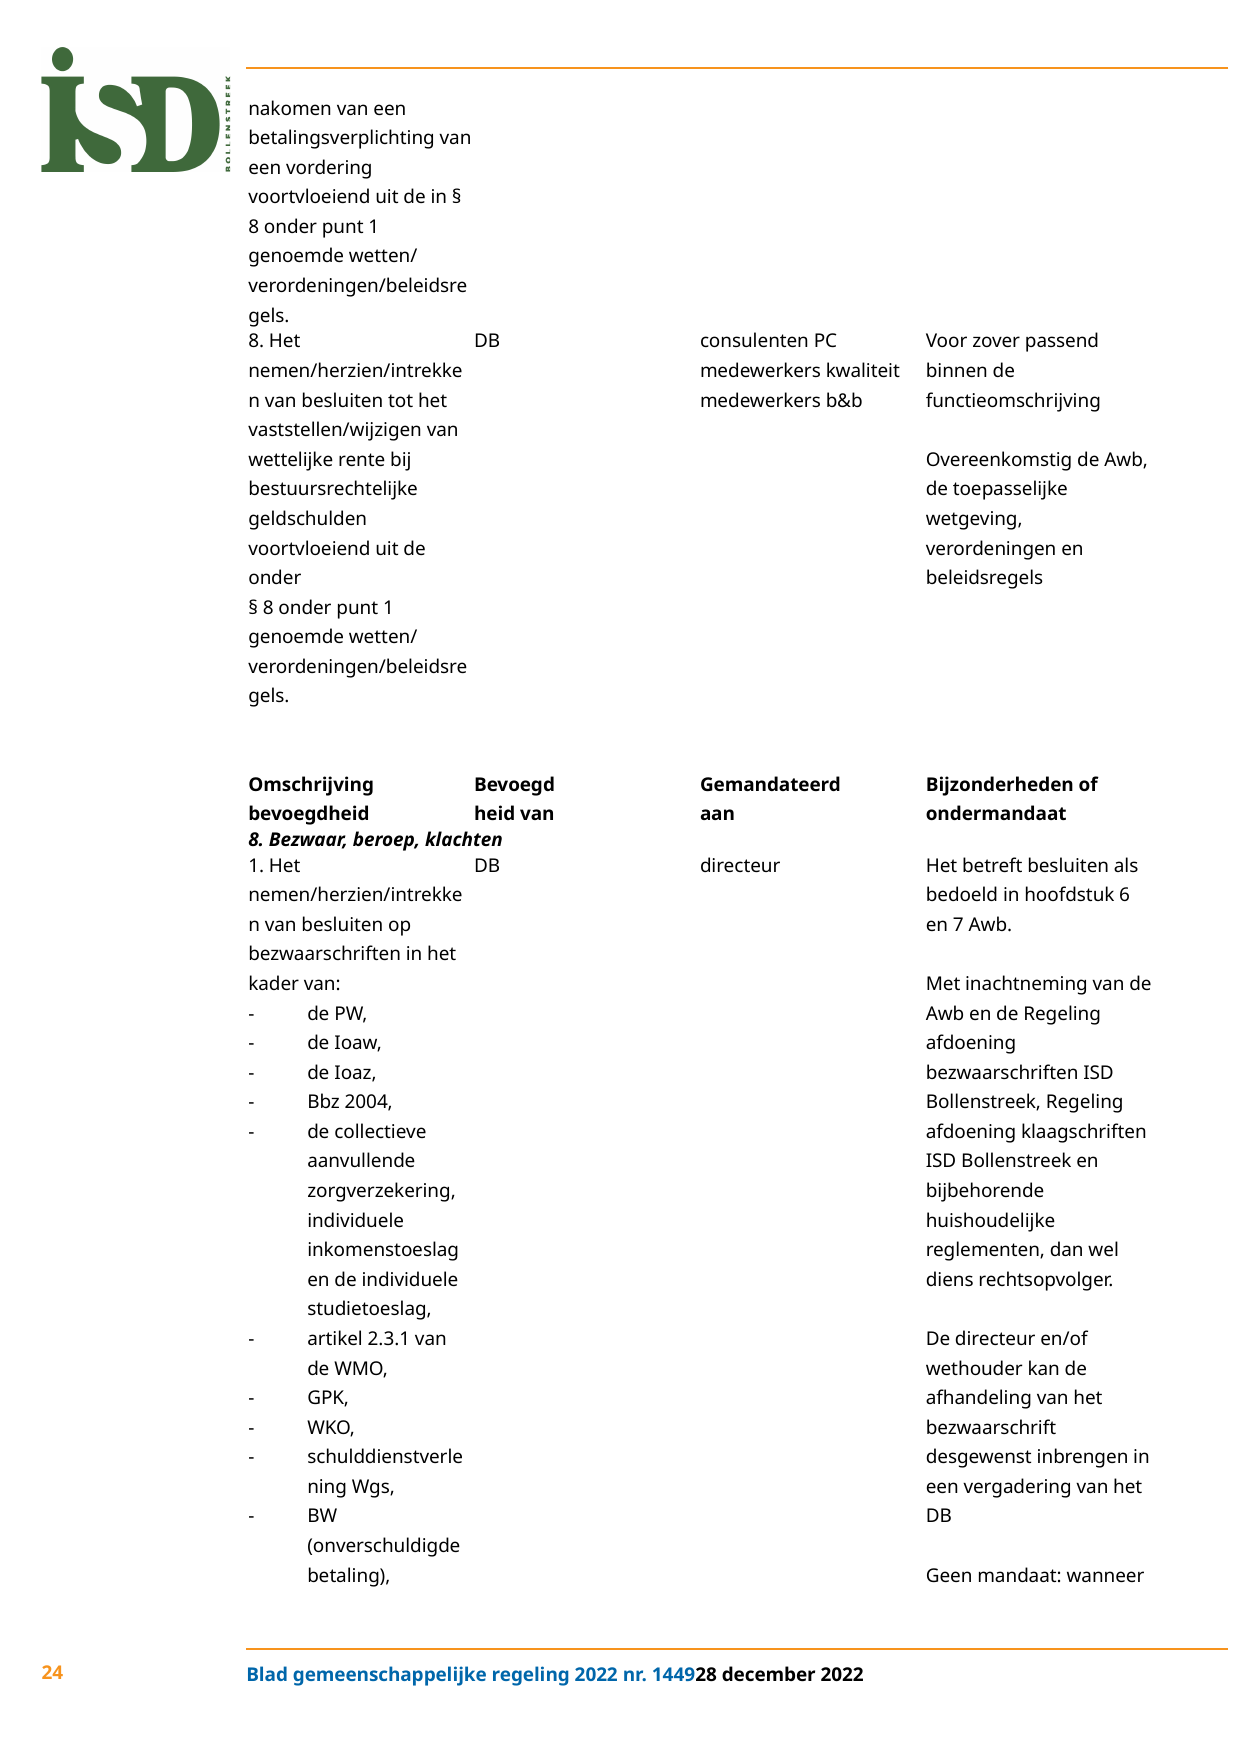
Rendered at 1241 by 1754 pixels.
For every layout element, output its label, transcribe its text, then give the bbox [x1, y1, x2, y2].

picture [41, 47, 231, 172]
table_cell Voor zover passend binnen de functieomschrijving Overeenkomstig de Awb, de toepasselijke wetgeving, verordeningen en beleidsregels [926, 328, 1152, 708]
table_header Omschrijving bevoegdheid [248, 771, 474, 826]
table_cell [926, 95, 1152, 328]
table_header Bevoegd heid van [474, 771, 700, 826]
table_cell DB [474, 852, 700, 1588]
table_cell [700, 95, 926, 328]
table_cell DB [474, 328, 700, 708]
table_cell directeur [700, 852, 926, 1588]
table_cell [474, 95, 700, 328]
table_header Bijzonderheden of ondermandaat [926, 771, 1152, 826]
table_cell Het betreft besluiten als bedoeld in hoofdstuk 6 en 7 Awb. Met inachtneming van de Awb en de Regeling afdoening bezwaarschriften ISD Bollenstreek, Regeling afdoening klaagschriften ISD Bollenstreek en bijbehorende huishoudelijke reglementen, dan wel diens rechtsopvolger. De directeur en/of wethouder kan de afhandeling van het bezwaarschrift desgewenst inbrengen in een vergadering van het DB Geen mandaat: wanneer [926, 852, 1152, 1588]
table_cell nakomen van een betalingsverplichting van een vordering voortvloeiend uit de in § 8 onder punt 1 genoemde wetten/ verordeningen/beleidsregels. [248, 95, 474, 328]
table_header Gemandateerd aan [700, 771, 926, 826]
table_cell 8. Bezwaar, beroep, klachten [248, 826, 1152, 852]
table_cell consulenten PC medewerkers kwaliteit medewerkers b&b [700, 328, 926, 708]
table_cell 8. Het nemen/herzien/intrekken van besluiten tot het vaststellen/wijzigen van wettelijke rente bij bestuursrechtelijke geldschulden voortvloeiend uit de onder § 8 onder punt 1 genoemde wetten/ verordeningen/beleidsregels. [248, 328, 474, 708]
table_cell 1. Het nemen/herzien/intrekken van besluiten op bezwaarschriften in het kader van: de PW, de Ioaw, de Ioaz, Bbz 2004, de collectieve aanvullende zorgverzekering, individuele inkomenstoeslag en de individuele studietoeslag, artikel 2.3.1 van de WMO, GPK, WKO, schulddienstverlening Wgs, BW (onverschuldigde betaling), [248, 852, 474, 1588]
